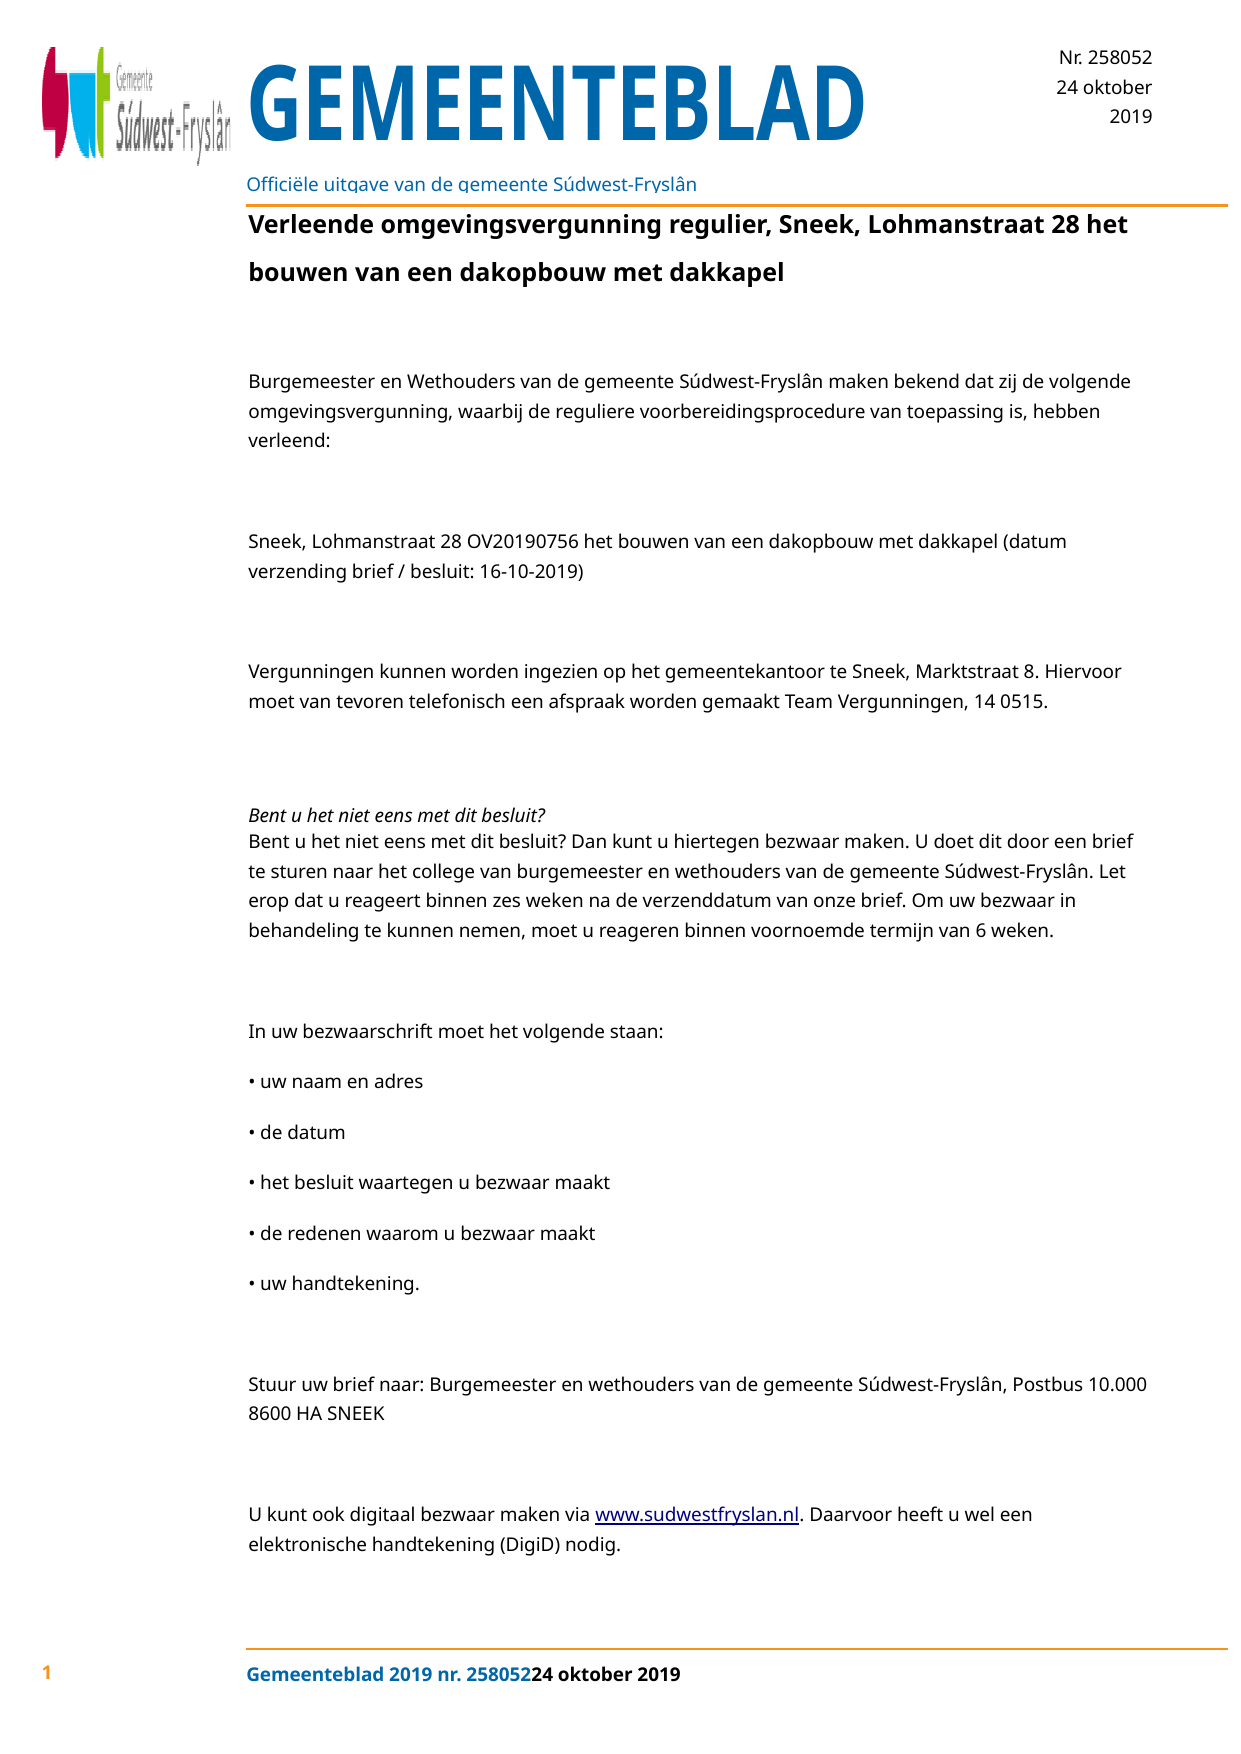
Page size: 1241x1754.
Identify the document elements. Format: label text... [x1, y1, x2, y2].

text • het besluit waartegen u bezwaar maakt [248, 1169, 1152, 1195]
text In uw bezwaarschrift moet het volgende staan: [248, 1018, 1152, 1044]
text • de datum [248, 1119, 1152, 1144]
text Burgemeester en Wethouders van de gemeente Súdwest-Fryslân maken bekend dat zij de volgende omgevingsvergunning, waarbij de reguliere voorbereidingsprocedure van toepassing is, hebben verleend: [248, 368, 1152, 453]
text Stuur uw brief naar: Burgemeester en wethouders van de gemeente Súdwest-Fryslân, Postbus 10.000 8600 HA SNEEK [248, 1371, 1152, 1426]
picture [41, 47, 231, 172]
text Verleende omgevingsvergunning regulier, Sneek, Lohmanstraat 28 het bouwen van een dakopbouw met dakkapel [248, 207, 1152, 288]
text Vergunningen kunnen worden ingezien op het gemeentekantoor te Sneek, Marktstraat 8. Hiervoor moet van tevoren telefonisch een afspraak worden gemaakt Team Vergunningen, 14 0515. [248, 659, 1152, 714]
text U kunt ook digitaal bezwaar maken via www.sudwestfryslan.nl. Daarvoor heeft u wel een elektronische handtekening (DigiD) nodig. [248, 1501, 1152, 1557]
text • uw handtekening. [248, 1270, 1152, 1296]
text Bent u het niet eens met dit besluit? [248, 803, 1152, 828]
text Bent u het niet eens met dit besluit? Dan kunt u hiertegen bezwaar maken. U doet dit door een brief te sturen naar het college van burgemeester en wethouders van de gemeente Súdwest-Fryslân. Let erop dat u reageert binnen zes weken na de verzenddatum van onze brief. Om uw bezwaar in behandeling te kunnen nemen, moet u reageren binnen voornoemde termijn van 6 weken. [248, 828, 1152, 943]
text • de redenen waarom u bezwaar maakt [248, 1220, 1152, 1245]
text Sneek, Lohmanstraat 28 OV20190756 het bouwen van een dakopbouw met dakkapel (datum verzending brief / besluit: 16-10-2019) [248, 528, 1152, 584]
text • uw naam en adres [248, 1068, 1152, 1094]
